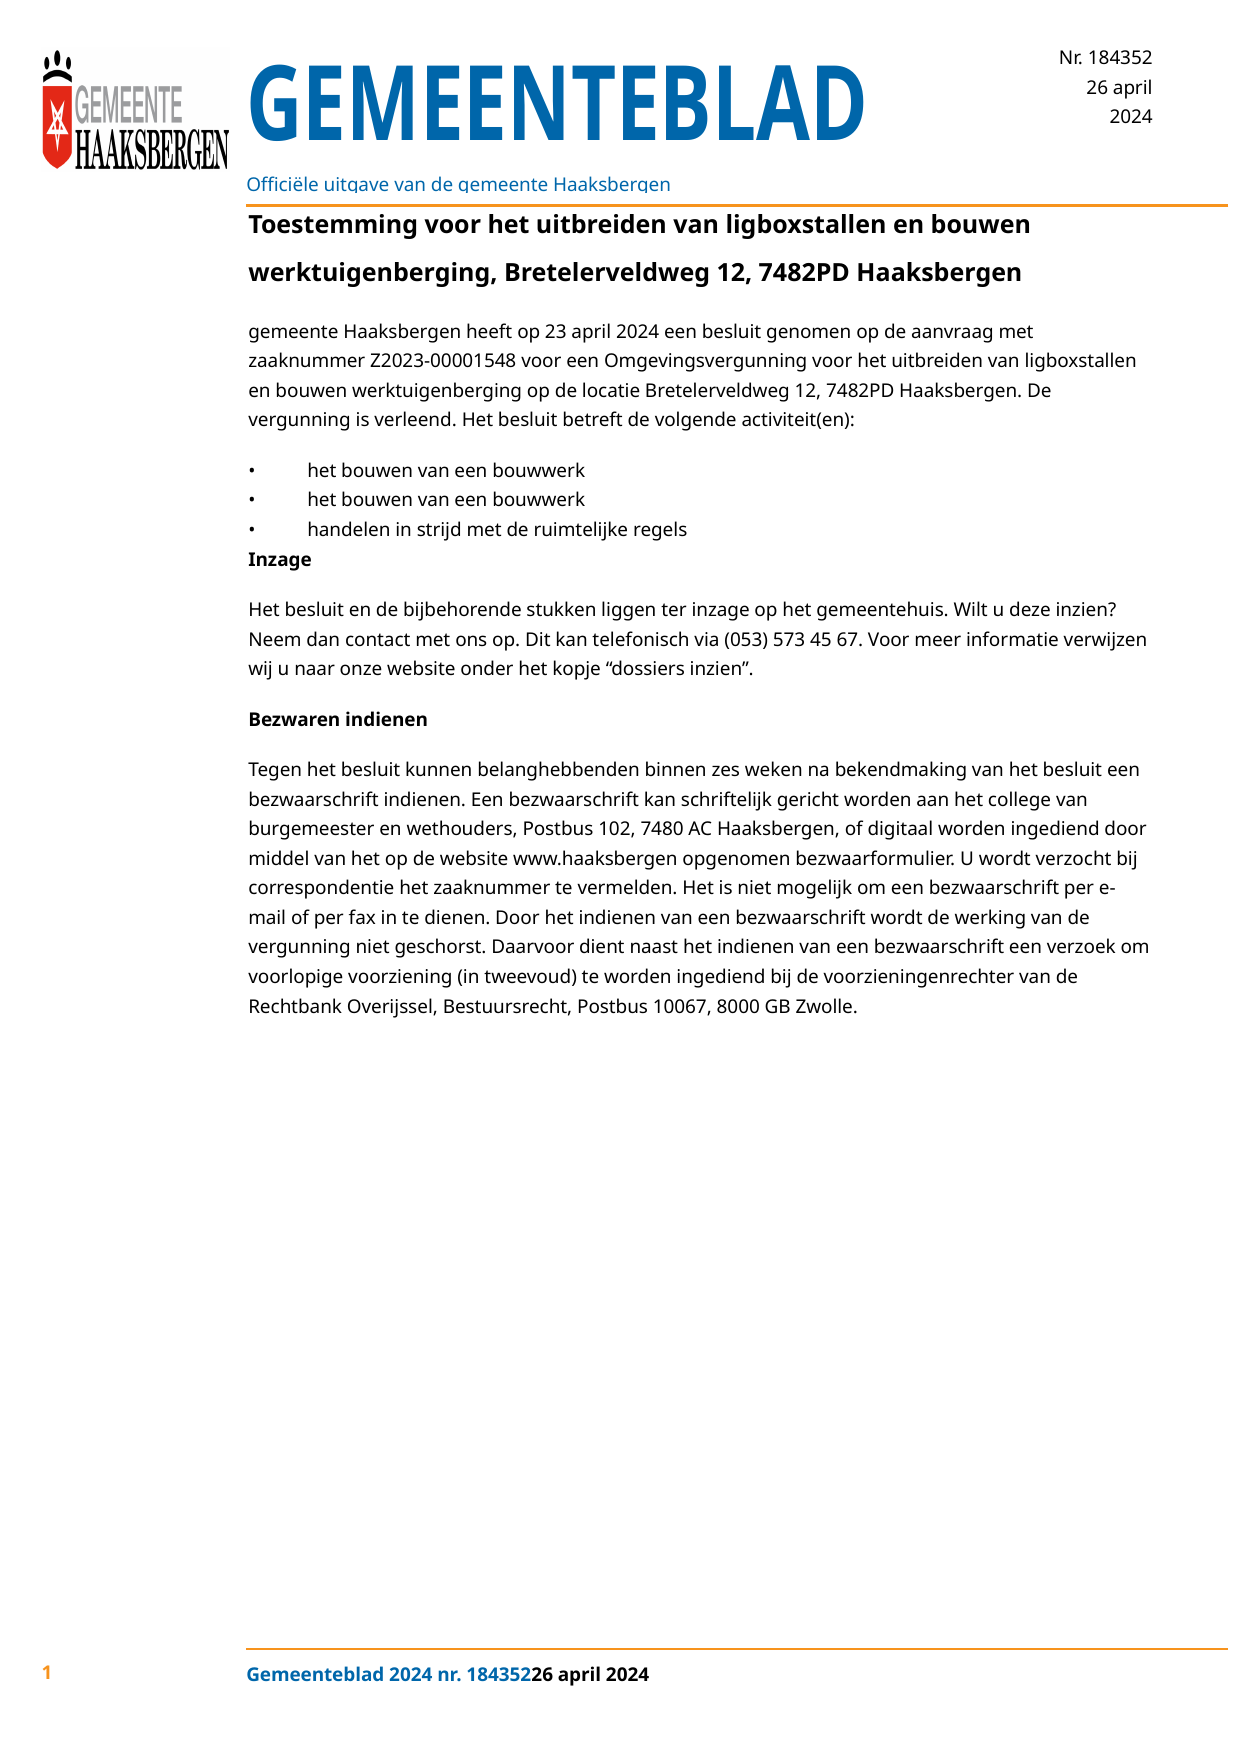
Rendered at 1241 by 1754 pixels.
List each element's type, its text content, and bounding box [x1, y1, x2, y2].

list het bouwen van een bouwwerk [248, 457, 1152, 483]
list handelen in strijd met de ruimtelijke regels [248, 516, 1152, 542]
picture [41, 47, 231, 172]
text Toestemming voor het uitbreiden van ligboxstallen en bouwen werktuigenberging, Bretelerveldweg 12, 7482PD Haaksbergen [248, 207, 1152, 288]
text gemeente Haaksbergen heeft op 23 april 2024 een besluit genomen op de aanvraag met zaaknummer Z2023-00001548 voor een Omgevingsvergunning voor het uitbreiden van ligboxstallen en bouwen werktuigenberging op de locatie Bretelerveldweg 12, 7482PD Haaksbergen. De vergunning is verleend. Het besluit betreft de volgende activiteit(en): [248, 318, 1152, 432]
text Het besluit en de bijbehorende stukken liggen ter inzage op het gemeentehuis. Wilt u deze inzien? Neem dan contact met ons op. Dit kan telefonisch via (053) 573 45 67. Voor meer informatie verwijzen wij u naar onze website onder het kopje “dossiers inzien”. [248, 596, 1152, 681]
list het bouwen van een bouwwerk [248, 487, 1152, 512]
text Bezwaren indienen [248, 706, 1152, 732]
text Tegen het besluit kunnen belanghebbenden binnen zes weken na bekendmaking van het besluit een bezwaarschrift indienen. Een bezwaarschrift kan schriftelijk gericht worden aan het college van burgemeester en wethouders, Postbus 102, 7480 AC Haaksbergen, of digitaal worden ingediend door middel van het op de website www.haaksbergen opgenomen bezwaarformulier. U wordt verzocht bij correspondentie het zaaknummer te vermelden. Het is niet mogelijk om een bezwaarschrift per e-mail of per fax in te dienen. Door het indienen van een bezwaarschrift wordt de werking van de vergunning niet geschorst. Daarvoor dient naast het indienen van een bezwaarschrift een verzoek om voorlopige voorziening (in tweevoud) te worden ingediend bij de voorzieningenrechter van de Rechtbank Overijssel, Bestuursrecht, Postbus 10067, 8000 GB Zwolle. [248, 756, 1152, 1019]
text Inzage [248, 546, 1152, 572]
